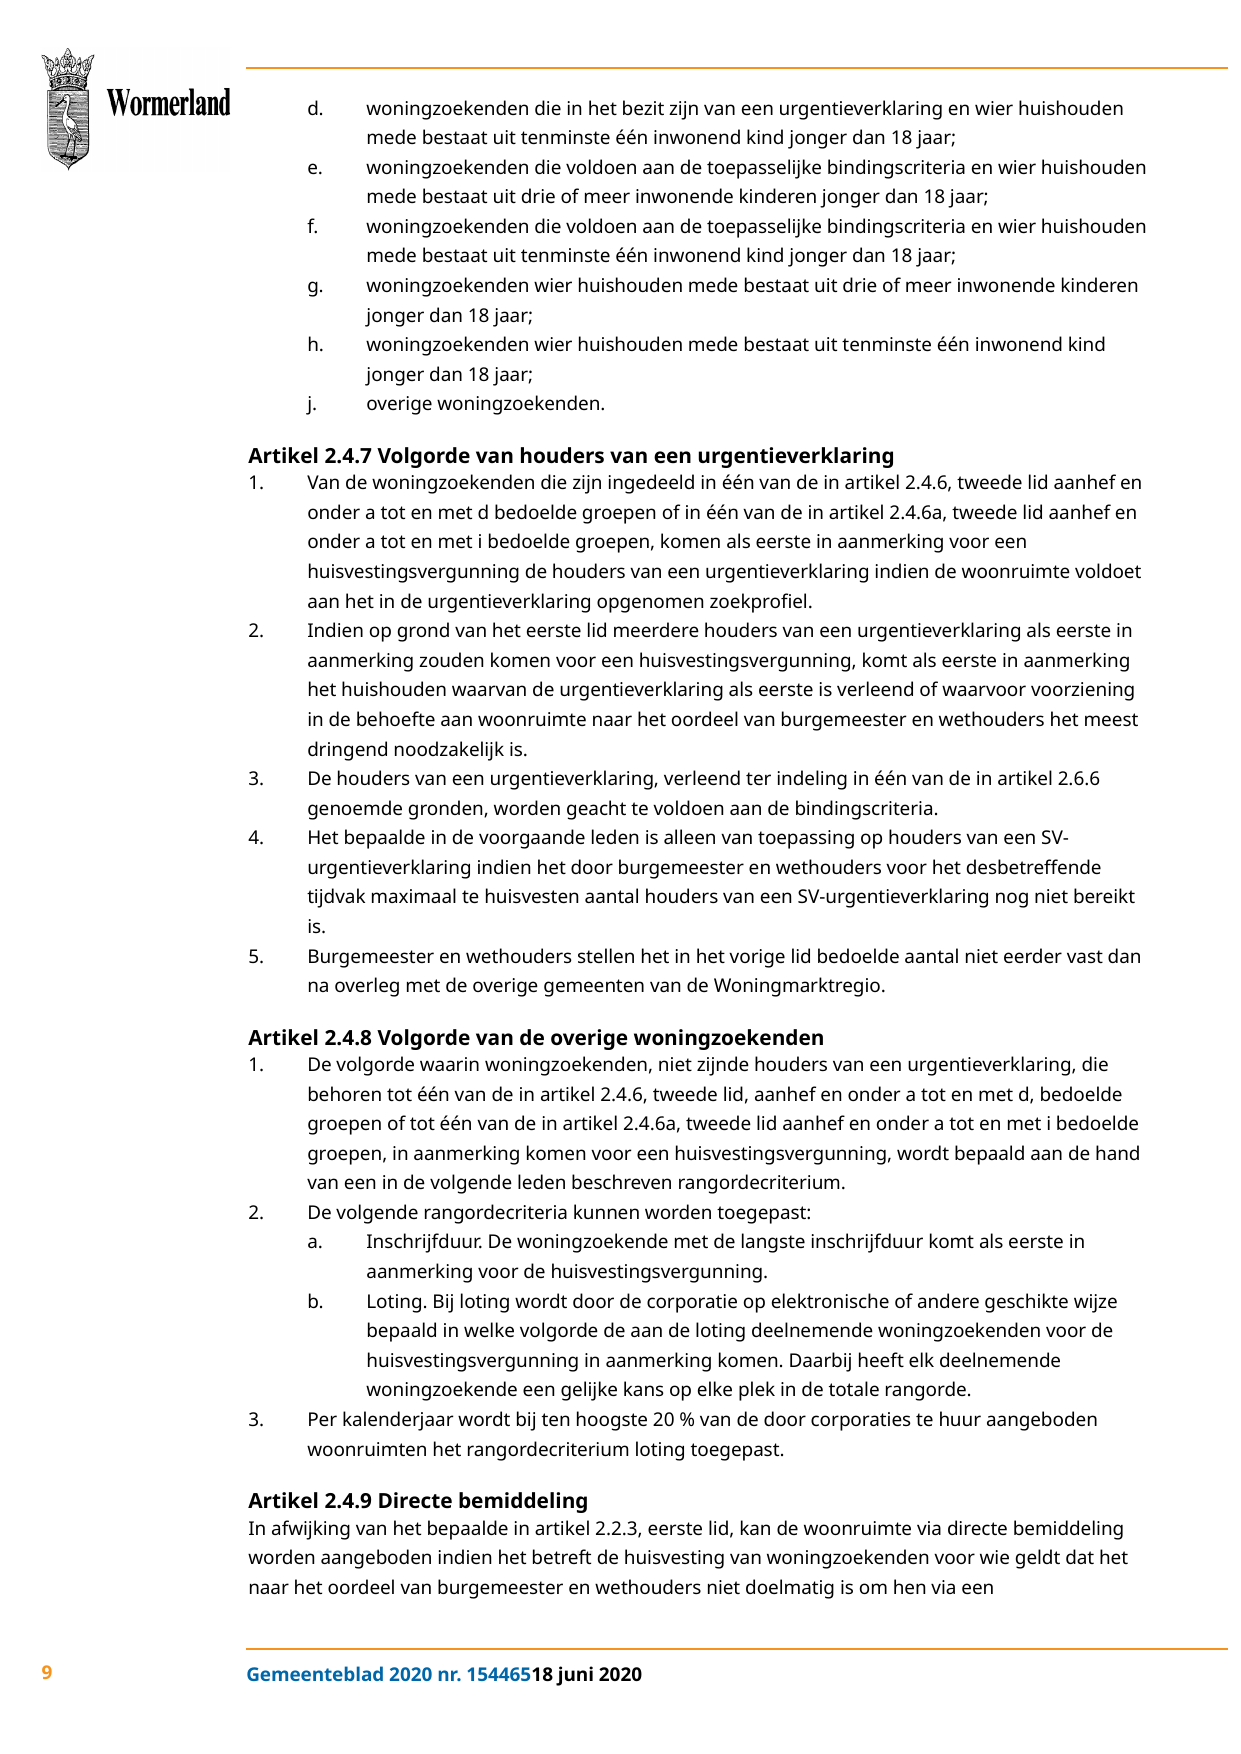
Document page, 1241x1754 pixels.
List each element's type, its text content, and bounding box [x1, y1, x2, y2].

list De volgende rangordecriteria kunnen worden toegepast: [248, 1199, 1152, 1225]
text In afwijking van het bepaalde in artikel 2.2.3, eerste lid, kan de woonruimte via directe bemiddeling worden aangeboden indien het betreft de huisvesting van woningzoekenden voor wie geldt dat het naar het oordeel van burgemeester en wethouders niet doelmatig is om hen via een [248, 1515, 1152, 1599]
list woningzoekenden die in het bezit zijn van een urgentieverklaring en wier huishouden mede bestaat uit tenminste één inwonend kind jonger dan 18 jaar; [307, 95, 1152, 150]
text Artikel 2.4.7 Volgorde van houders van een urgentieverklaring [248, 441, 1152, 469]
text Artikel 2.4.9 Directe bemiddeling [248, 1486, 1152, 1515]
list Indien op grond van het eerste lid meerdere houders van een urgentieverklaring als eerste in aanmerking zouden komen voor een huisvestingsvergunning, komt als eerste in aanmerking het huishouden waarvan de urgentieverklaring als eerste is verleend of waarvoor voorziening in de behoefte aan woonruimte naar het oordeel van burgemeester en wethouders het meest dringend noodzakelijk is. [248, 617, 1152, 761]
list woningzoekenden die voldoen aan de toepasselijke bindingscriteria en wier huishouden mede bestaat uit drie of meer inwonende kinderen jonger dan 18 jaar; [307, 154, 1152, 209]
list Burgemeester en wethouders stellen het in het vorige lid bedoelde aantal niet eerder vast dan na overleg met de overige gemeenten van de Woningmarktregio. [248, 943, 1152, 998]
list De volgorde waarin woningzoekenden, niet zijnde houders van een urgentieverklaring, die behoren tot één van de in artikel 2.4.6, tweede lid, aanhef en onder a tot en met d, bedoelde groepen of tot één van de in artikel 2.4.6a, tweede lid aanhef en onder a tot en met i bedoelde groepen, in aanmerking komen voor een huisvestingsvergunning, wordt bepaald aan de hand van een in de volgende leden beschreven rangordecriterium. [248, 1051, 1152, 1195]
list overige woningzoekenden. [307, 391, 1152, 416]
list Het bepaalde in de voorgaande leden is alleen van toepassing op houders van een SV-urgentieverklaring indien het door burgemeester en wethouders voor het desbetreffende tijdvak maximaal te huisvesten aantal houders van een SV-urgentieverklaring nog niet bereikt is. [248, 824, 1152, 939]
list Inschrijfduur. De woningzoekende met de langste inschrijfduur komt als eerste in aanmerking voor de huisvestingsvergunning. [307, 1229, 1152, 1284]
list Per kalenderjaar wordt bij ten hoogste 20 % van de door corporaties te huur aangeboden woonruimten het rangordecriterium loting toegepast. [248, 1406, 1152, 1462]
list woningzoekenden die voldoen aan de toepasselijke bindingscriteria en wier huishouden mede bestaat uit tenminste één inwonend kind jonger dan 18 jaar; [307, 213, 1152, 268]
list De houders van een urgentieverklaring, verleend ter indeling in één van de in artikel 2.6.6 genoemde gronden, worden geacht te voldoen aan de bindingscriteria. [248, 765, 1152, 821]
text Artikel 2.4.8 Volgorde van de overige woningzoekenden [248, 1023, 1152, 1051]
list Van de woningzoekenden die zijn ingedeeld in één van de in artikel 2.4.6, tweede lid aanhef en onder a tot en met d bedoelde groepen of in één van de in artikel 2.4.6a, tweede lid aanhef en onder a tot en met i bedoelde groepen, komen als eerste in aanmerking voor een huisvestingsvergunning de houders van een urgentieverklaring indien de woonruimte voldoet aan het in de urgentieverklaring opgenomen zoekprofiel. [248, 469, 1152, 613]
list woningzoekenden wier huishouden mede bestaat uit tenminste één inwonend kind jonger dan 18 jaar; [307, 331, 1152, 387]
list Loting. Bij loting wordt door de corporatie op elektronische of andere geschikte wijze bepaald in welke volgorde de aan de loting deelnemende woningzoekenden voor de huisvestingsvergunning in aanmerking komen. Daarbij heeft elk deelnemende woningzoekende een gelijke kans op elke plek in de totale rangorde. [307, 1288, 1152, 1402]
list woningzoekenden wier huishouden mede bestaat uit drie of meer inwonende kinderen jonger dan 18 jaar; [307, 272, 1152, 328]
picture [41, 47, 231, 172]
